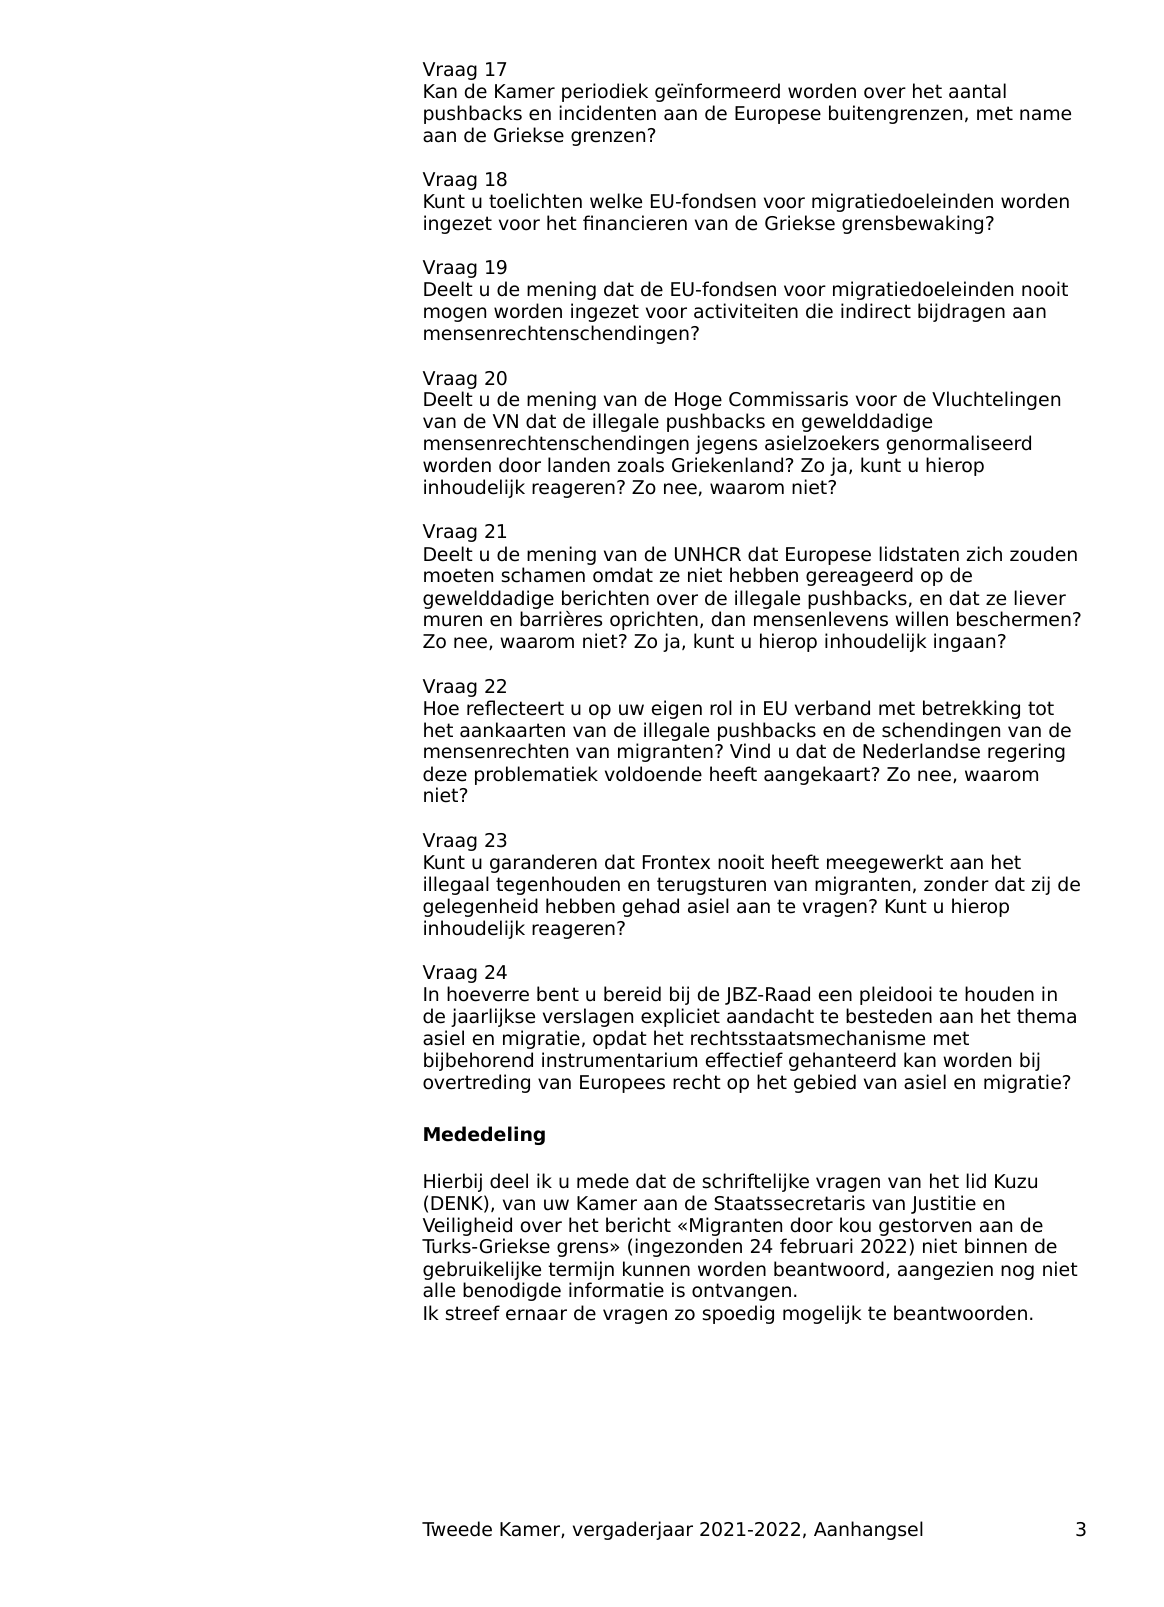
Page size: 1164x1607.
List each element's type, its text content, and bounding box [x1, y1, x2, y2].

text Kunt u toelichten welke EU-fondsen voor migratiedoeleinden worden ingezet voor het financieren van de Griekse grensbewaking? [422, 191, 1087, 235]
text Vraag 24 [422, 962, 1087, 984]
text Deelt u de mening van de Hoge Commissaris voor de Vluchtelingen van de VN dat de illegale pushbacks en gewelddadige mensenrechtenschendingen jegens asielzoekers genormaliseerd worden door landen zoals Griekenland? Zo ja, kunt u hierop inhoudelijk reageren? Zo nee, waarom niet? [422, 389, 1087, 499]
text Ik streef ernaar de vragen zo spoedig mogelijk te beantwoorden. [422, 1302, 1087, 1324]
text In hoeverre bent u bereid bij de JBZ-Raad een pleidooi te houden in de jaarlijkse verslagen expliciet aandacht te besteden aan het thema asiel en migratie, opdat het rechtsstaatsmechanisme met bijbehorend instrumentarium effectief gehanteerd kan worden bij overtreding van Europees recht op het gebied van asiel en migratie? [422, 984, 1087, 1093]
text Hoe reflecteert u op uw eigen rol in EU verband met betrekking tot het aankaarten van de illegale pushbacks en de schendingen van de mensenrechten van migranten? Vind u dat de Nederlandse regering deze problematiek voldoende heeft aangekaart? Zo nee, waarom niet? [422, 697, 1087, 807]
text Vraag 21 [422, 521, 1087, 543]
text Deelt u de mening van de UNHCR dat Europese lidstaten zich zouden moeten schamen omdat ze niet hebben gereageerd op de gewelddadige berichten over de illegale pushbacks, en dat ze liever muren en barrières oprichten, dan mensenlevens willen beschermen? Zo nee, waarom niet? Zo ja, kunt u hierop inhoudelijk ingaan? [422, 543, 1087, 653]
subtitle Mededeling [422, 1123, 1087, 1146]
text Kan de Kamer periodiek geïnformeerd worden over het aantal pushbacks en incidenten aan de Europese buitengrenzen, met name aan de Griekse grenzen? [422, 81, 1087, 147]
text Vraag 19 [422, 257, 1087, 279]
text Vraag 17 [422, 59, 1087, 81]
text Vraag 18 [422, 169, 1087, 191]
text Vraag 22 [422, 676, 1087, 697]
text Deelt u de mening dat de EU-fondsen voor migratiedoeleinden nooit mogen worden ingezet voor activiteiten die indirect bijdragen aan mensenrechtenschendingen? [422, 279, 1087, 345]
text Kunt u garanderen dat Frontex nooit heeft meegewerkt aan het illegaal tegenhouden en terugsturen van migranten, zonder dat zij de gelegenheid hebben gehad asiel aan te vragen? Kunt u hierop inhoudelijk reageren? [422, 852, 1087, 939]
text Vraag 23 [422, 829, 1087, 852]
text Vraag 20 [422, 367, 1087, 389]
text Hierbij deel ik u mede dat de schriftelijke vragen van het lid Kuzu (DENK), van uw Kamer aan de Staatssecretaris van Justitie en Veiligheid over het bericht «Migranten door kou gestorven aan de Turks-Griekse grens» (ingezonden 24 februari 2022) niet binnen de gebruikelijke termijn kunnen worden beantwoord, aangezien nog niet alle benodigde informatie is ontvangen. [422, 1171, 1087, 1302]
